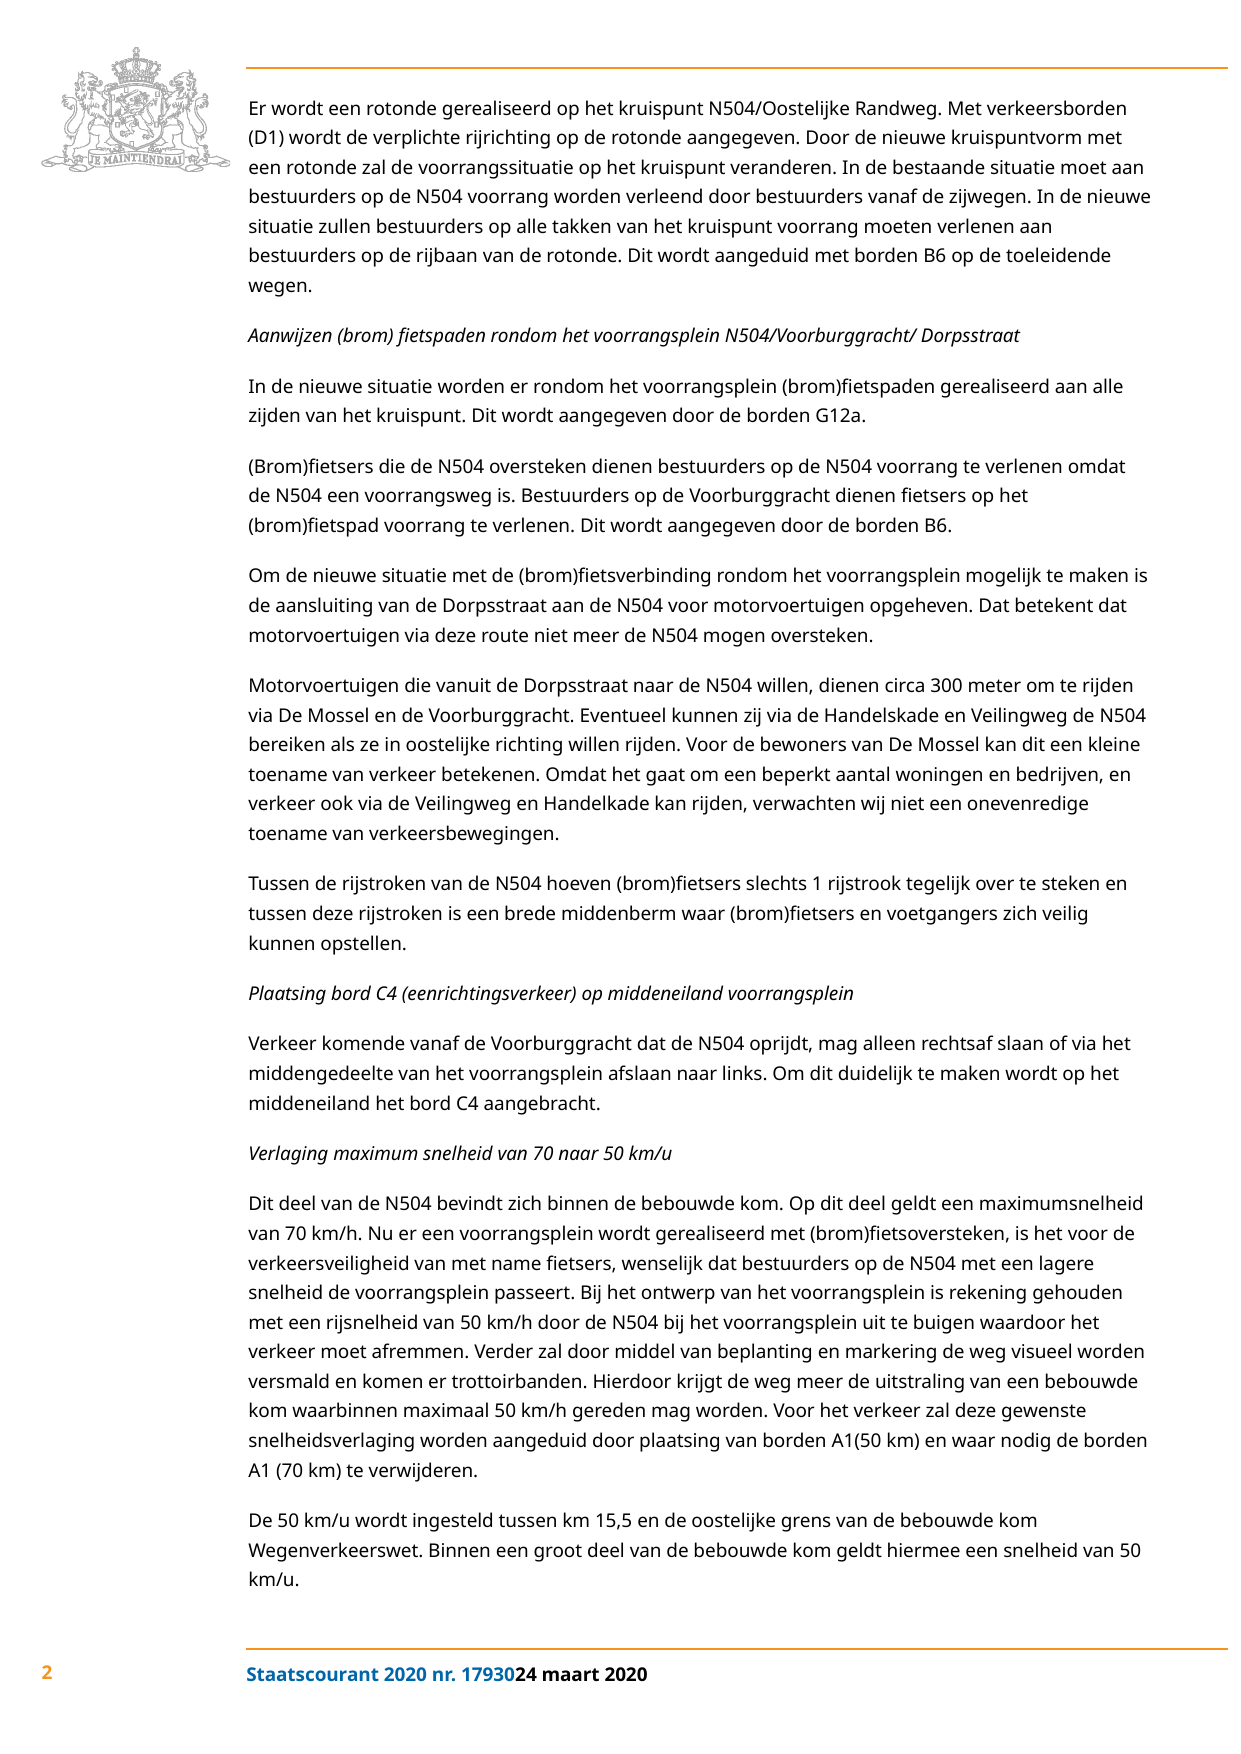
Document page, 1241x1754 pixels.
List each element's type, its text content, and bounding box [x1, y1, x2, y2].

text Tussen de rijstroken van de N504 hoeven (brom)fietsers slechts 1 rijstrook tegelijk over te steken en tussen deze rijstroken is een brede middenberm waar (brom)fietsers en voetgangers zich veilig kunnen opstellen. [248, 871, 1152, 956]
text Er wordt een rotonde gerealiseerd op het kruispunt N504/Oostelijke Randweg. Met verkeersborden (D1) wordt de verplichte rijrichting op de rotonde aangegeven. Door de nieuwe kruispuntvorm met een rotonde zal de voorrangssituatie op het kruispunt veranderen. In de bestaande situatie moet aan bestuurders op de N504 voorrang worden verleend door bestuurders vanaf de zijwegen. In de nieuwe situatie zullen bestuurders op alle takken van het kruispunt voorrang moeten verlenen aan bestuurders op de rijbaan van de rotonde. Dit wordt aangeduid met borden B6 op de toeleidende wegen. [248, 95, 1152, 298]
text De 50 km/u wordt ingesteld tussen km 15,5 en de oostelijke grens van de bebouwde kom Wegenverkeerswet. Binnen een groot deel van de bebouwde kom geldt hiermee een snelheid van 50 km/u. [248, 1507, 1152, 1592]
text Dit deel van de N504 bevindt zich binnen de bebouwde kom. Op dit deel geldt een maximumsnelheid van 70 km/h. Nu er een voorrangsplein wordt gerealiseerd met (brom)fietsoversteken, is het voor de verkeersveiligheid van met name fietsers, wenselijk dat bestuurders op de N504 met een lagere snelheid de voorrangsplein passeert. Bij het ontwerp van het voorrangsplein is rekening gehouden met een rijsnelheid van 50 km/h door de N504 bij het voorrangsplein uit te buigen waardoor het verkeer moet afremmen. Verder zal door middel van beplanting en markering de weg visueel worden versmald en komen er trottoirbanden. Hierdoor krijgt de weg meer de uitstraling van een bebouwde kom waarbinnen maximaal 50 km/h gereden mag worden. Voor het verkeer zal deze gewenste snelheidsverlaging worden aangeduid door plaatsing van borden A1(50 km) en waar nodig de borden A1 (70 km) te verwijderen. [248, 1191, 1152, 1483]
picture [41, 47, 231, 172]
text Om de nieuwe situatie met de (brom)fietsverbinding rondom het voorrangsplein mogelijk te maken is de aansluiting van de Dorpsstraat aan de N504 voor motorvoertuigen opgeheven. Dat betekent dat motorvoertuigen via deze route niet meer de N504 mogen oversteken. [248, 563, 1152, 648]
text Verlaging maximum snelheid van 70 naar 50 km/u [248, 1140, 1152, 1166]
text Motorvoertuigen die vanuit de Dorpsstraat naar de N504 willen, dienen circa 300 meter om te rijden via De Mossel en de Voorburggracht. Eventueel kunnen zij via de Handelskade en Veilingweg de N504 bereiken als ze in oostelijke richting willen rijden. Voor de bewoners van De Mossel kan dit een kleine toename van verkeer betekenen. Omdat het gaat om een beperkt aantal woningen en bedrijven, en verkeer ook via de Veilingweg en Handelkade kan rijden, verwachten wij niet een onevenredige toename van verkeersbewegingen. [248, 672, 1152, 846]
text (Brom)fietsers die de N504 oversteken dienen bestuurders op de N504 voorrang te verlenen omdat de N504 een voorrangsweg is. Bestuurders op de Voorburggracht dienen fietsers op het (brom)fietspad voorrang te verlenen. Dit wordt aangegeven door de borden B6. [248, 453, 1152, 538]
text Verkeer komende vanaf de Voorburggracht dat de N504 oprijdt, mag alleen rechtsaf slaan of via het middengedeelte van het voorrangsplein afslaan naar links. Om dit duidelijk te maken wordt op het middeneiland het bord C4 aangebracht. [248, 1031, 1152, 1116]
text In de nieuwe situatie worden er rondom het voorrangsplein (brom)fietspaden gerealiseerd aan alle zijden van het kruispunt. Dit wordt aangegeven door de borden G12a. [248, 373, 1152, 428]
text Plaatsing bord C4 (eenrichtingsverkeer) op middeneiland voorrangsplein [248, 980, 1152, 1006]
text Aanwijzen (brom) fietspaden rondom het voorrangsplein N504/Voorburggracht/ Dorpsstraat [248, 323, 1152, 348]
